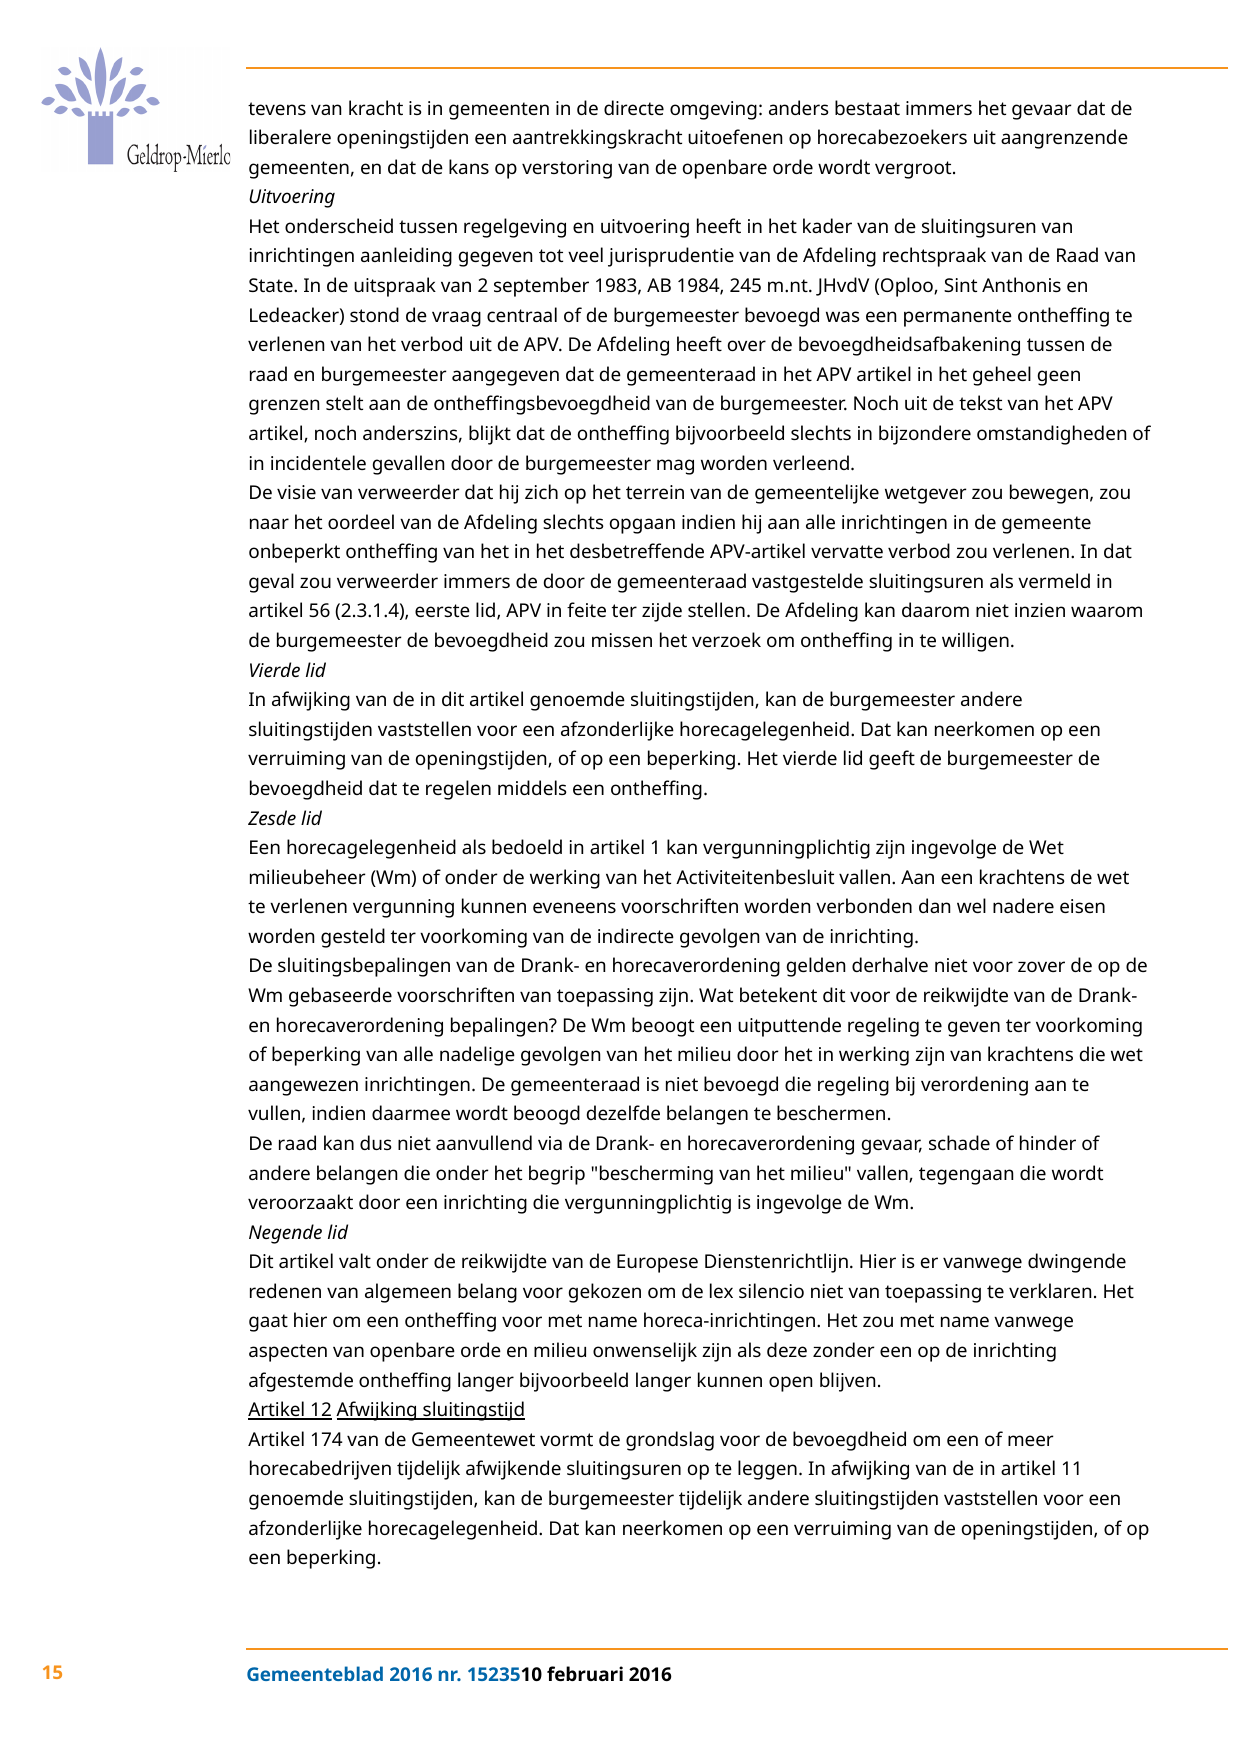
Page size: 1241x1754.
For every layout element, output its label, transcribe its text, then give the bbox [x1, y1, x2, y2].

text In afwijking van de in dit artikel genoemde sluitingstijden, kan de burgemeester andere sluitingstijden vaststellen voor een afzonderlijke horecagelegenheid. Dat kan neerkomen op een verruiming van de openingstijden, of op een beperking. Het vierde lid geeft de burgemeester de bevoegdheid dat te regelen middels een ontheffing. [248, 686, 1152, 801]
text Artikel 174 van de Gemeentewet vormt de grondslag voor de bevoegdheid om een of meer horecabedrijven tijdelijk afwijkende sluitingsuren op te leggen. In afwijking van de in artikel 11 genoemde sluitingstijden, kan de burgemeester tijdelijk andere sluitingstijden vaststellen voor een afzonderlijke horecagelegenheid. Dat kan neerkomen op een verruiming van de openingstijden, of op een beperking. [248, 1426, 1152, 1570]
text Artikel 12 Afwijking sluitingstijd [248, 1396, 1152, 1422]
text Uitvoering [248, 183, 1152, 209]
text De visie van verweerder dat hij zich op het terrein van de gemeentelijke wetgever zou bewegen, zou naar het oordeel van de Afdeling slechts opgaan indien hij aan alle inrichtingen in de gemeente onbeperkt ontheffing van het in het desbetreffende APV-artikel vervatte verbod zou verlenen. In dat geval zou verweerder immers de door de gemeenteraad vastgestelde sluitingsuren als vermeld in artikel 56 (2.3.1.4), eerste lid, APV in feite ter zijde stellen. De Afdeling kan daarom niet inzien waarom de burgemeester de bevoegdheid zou missen het verzoek om ontheffing in te willigen. [248, 479, 1152, 653]
text Negende lid [248, 1219, 1152, 1245]
text Dit artikel valt onder de reikwijdte van de Europese Dienstenrichtlijn. Hier is er vanwege dwingende redenen van algemeen belang voor gekozen om de lex silencio niet van toepassing te verklaren. Het gaat hier om een ontheffing voor met name horeca-inrichtingen. Het zou met name vanwege aspecten van openbare orde en milieu onwenselijk zijn als deze zonder een op de inrichting afgestemde ontheffing langer bijvoorbeeld langer kunnen open blijven. [248, 1248, 1152, 1393]
text Het onderscheid tussen regelgeving en uitvoering heeft in het kader van de sluitingsuren van inrichtingen aanleiding gegeven tot veel jurisprudentie van de Afdeling rechtspraak van de Raad van State. In de uitspraak van 2 september 1983, AB 1984, 245 m.nt. JHvdV (Oploo, Sint Anthonis en Ledeacker) stond de vraag centraal of de burgemeester bevoegd was een permanente ontheffing te verlenen van het verbod uit de APV. De Afdeling heeft over de bevoegdheidsafbakening tussen de raad en burgemeester aangegeven dat de gemeenteraad in het APV artikel in het geheel geen grenzen stelt aan de ontheffingsbevoegdheid van de burgemeester. Noch uit de tekst van het APV artikel, noch anderszins, blijkt dat de ontheffing bijvoorbeeld slechts in bijzondere omstandigheden of in incidentele gevallen door de burgemeester mag worden verleend. [248, 213, 1152, 476]
text Vierde lid [248, 657, 1152, 683]
text Zesde lid [248, 805, 1152, 831]
text tevens van kracht is in gemeenten in de directe omgeving: anders bestaat immers het gevaar dat de liberalere openingstijden een aantrekkingskracht uitoefenen op horecabezoekers uit aangrenzende gemeenten, en dat de kans op verstoring van de openbare orde wordt vergroot. [248, 95, 1152, 180]
text Een horecagelegenheid als bedoeld in artikel 1 kan vergunningplichtig zijn ingevolge de Wet milieubeheer (Wm) of onder de werking van het Activiteitenbesluit vallen. Aan een krachtens de wet te verlenen vergunning kunnen eveneens voorschriften worden verbonden dan wel nadere eisen worden gesteld ter voorkoming van de indirecte gevolgen van de inrichting. [248, 834, 1152, 949]
picture [41, 47, 231, 172]
text De raad kan dus niet aanvullend via de Drank- en horecaverordening gevaar, schade of hinder of andere belangen die onder het begrip "bescherming van het milieu" vallen, tegengaan die wordt veroorzaakt door een inrichting die vergunningplichtig is ingevolge de Wm. [248, 1130, 1152, 1215]
text De sluitingsbepalingen van de Drank- en horecaverordening gelden derhalve niet voor zover de op de Wm gebaseerde voorschriften van toepassing zijn. Wat betekent dit voor de reikwijdte van de Drank- en horecaverordening bepalingen? De Wm beoogt een uitputtende regeling te geven ter voorkoming of beperking van alle nadelige gevolgen van het milieu door het in werking zijn van krachtens die wet aangewezen inrichtingen. De gemeenteraad is niet bevoegd die regeling bij verordening aan te vullen, indien daarmee wordt beoogd dezelfde belangen te beschermen. [248, 953, 1152, 1126]
